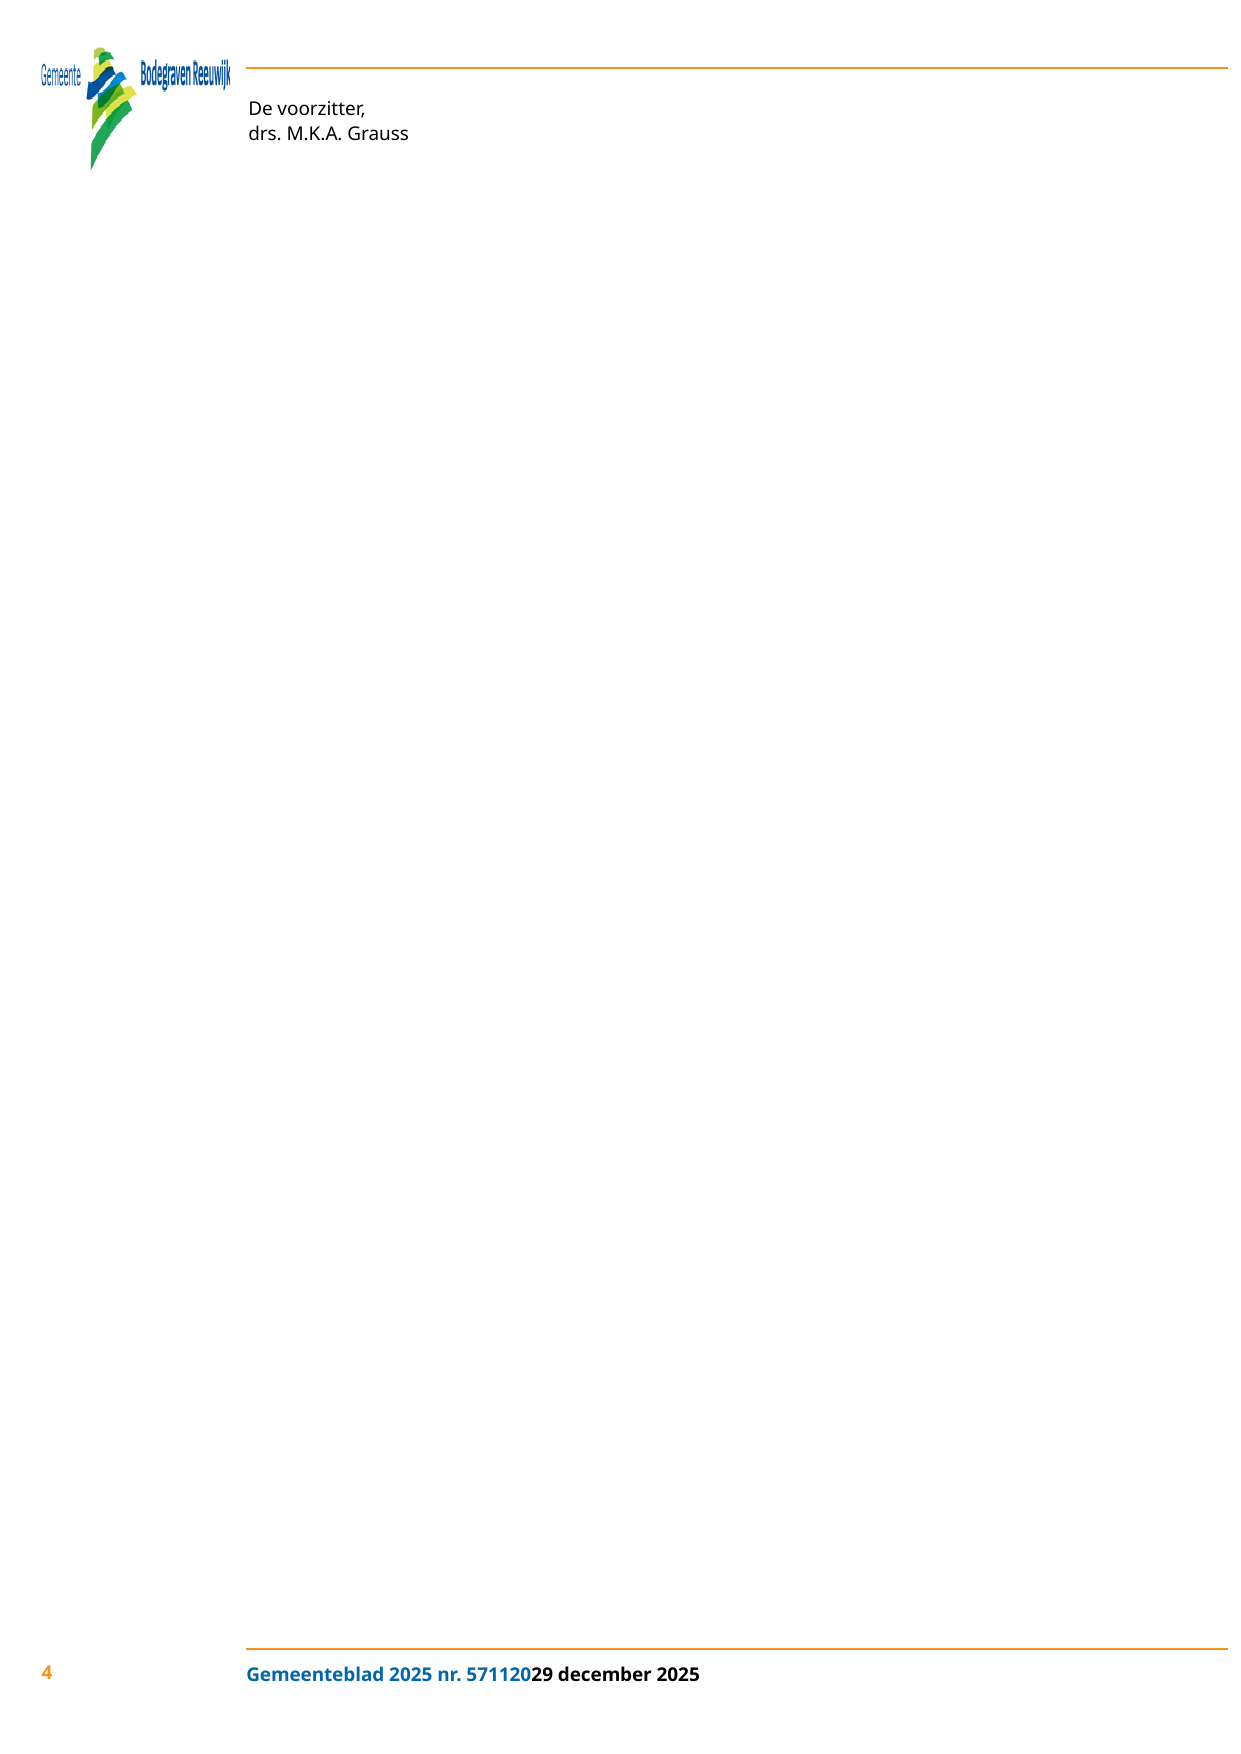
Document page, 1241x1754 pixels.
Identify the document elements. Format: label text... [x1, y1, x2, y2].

text De voorzitter, [248, 95, 1152, 121]
picture [41, 47, 231, 172]
text drs. M.K.A. Grauss [248, 121, 1152, 146]
